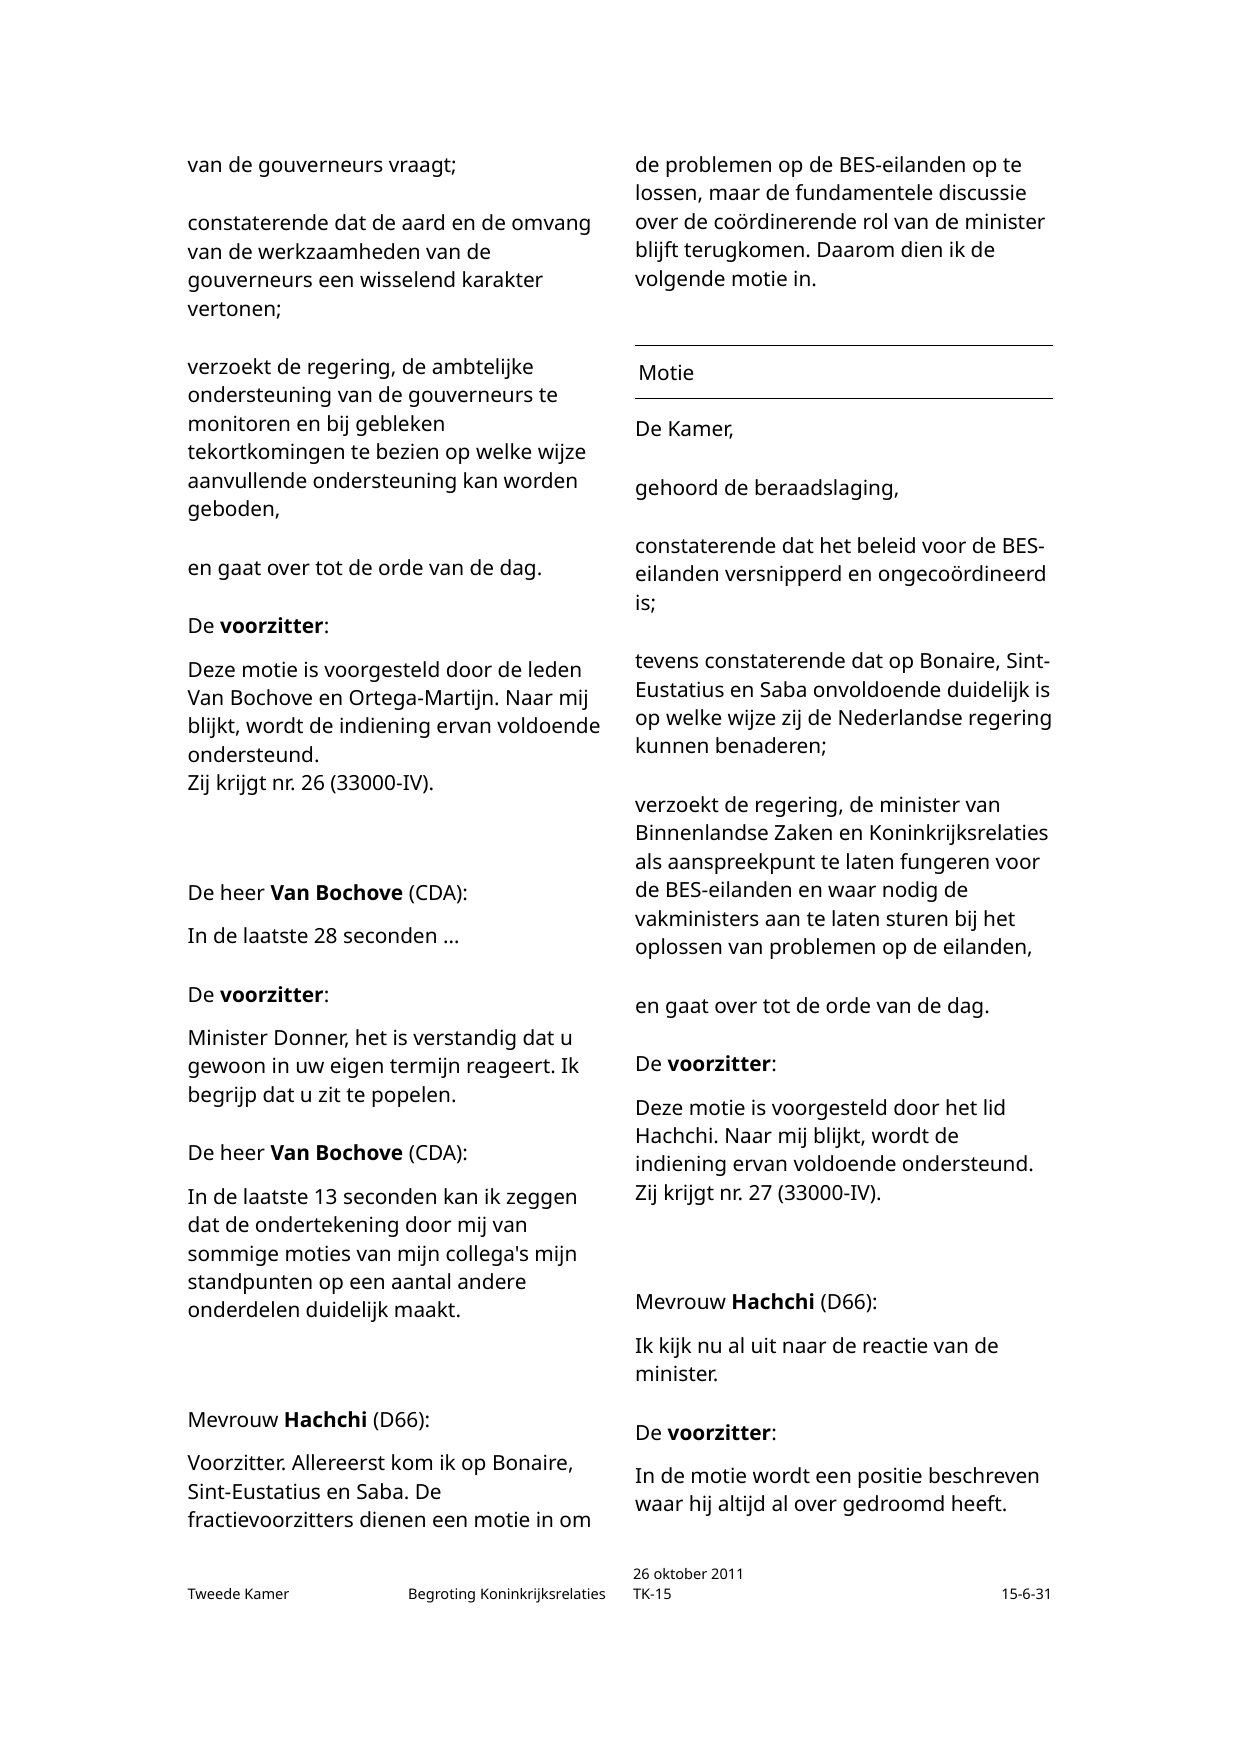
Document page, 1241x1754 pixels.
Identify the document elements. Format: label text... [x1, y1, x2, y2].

text gehoord de beraadslaging, [635, 473, 1053, 501]
text Voorzitter. Allereerst kom ik op Bonaire, Sint-Eustatius en Saba. De fractievoorzitters dienen een motie in om [187, 1448, 605, 1534]
text van de gouverneurs vraagt; [187, 150, 605, 178]
text De voorzitter: [187, 611, 605, 640]
text De heer Van Bochove (CDA): [187, 1138, 605, 1167]
text  [187, 827, 605, 855]
text en gaat over tot de orde van de dag. [635, 991, 1053, 1019]
text  [187, 1354, 605, 1382]
subtitle Motie [635, 346, 1053, 398]
text In de laatste 13 seconden kan ik zeggen dat de ondertekening door mij van sommige moties van mijn collega's mijn standpunten op een aantal andere onderdelen duidelijk maakt. [187, 1182, 605, 1324]
text Mevrouw Hachchi (D66): [635, 1287, 1053, 1316]
text De voorzitter: [635, 1049, 1053, 1078]
text De voorzitter: [635, 1418, 1053, 1446]
text Minister Donner, het is verstandig dat u gewoon in uw eigen termijn reageert. Ik begrijp dat u zit te popelen. [187, 1023, 605, 1108]
text tevens constaterende dat op Bonaire, Sint-Eustatius en Saba onvoldoende duidelijk is op welke wijze zij de Nederlandse regering kunnen benaderen; [635, 646, 1053, 760]
text Ik kijk nu al uit naar de reactie van de minister. [635, 1331, 1053, 1388]
text De Kamer, [635, 414, 1053, 443]
text Mevrouw Hachchi (D66): [187, 1405, 605, 1433]
text  [635, 1236, 1053, 1265]
text De voorzitter: [187, 980, 605, 1008]
text Zij krijgt nr. 26 (33000-IV). [187, 768, 605, 797]
text constaterende dat het beleid voor de BES-eilanden versnipperd en ongecoördineerd is; [635, 531, 1053, 616]
text de problemen op de BES-eilanden op te lossen, maar de fundamentele discussie over de coördinerende rol van de minister blijft terugkomen. Daarom dien ik de volgende motie in. [635, 150, 1053, 292]
text Deze motie is voorgesteld door het lid Hachchi. Naar mij blijkt, wordt de indiening ervan voldoende ondersteund. [635, 1093, 1053, 1178]
text In de motie wordt een positie beschreven waar hij altijd al over gedroomd heeft. [635, 1461, 1053, 1518]
text De heer Van Bochove (CDA): [187, 878, 605, 906]
text constaterende dat de aard en de omvang van de werkzaamheden van de gouverneurs een wisselend karakter vertonen; [187, 208, 605, 322]
text en gaat over tot de orde van de dag. [187, 553, 605, 581]
text Deze motie is voorgesteld door de leden Van Bochove en Ortega-Martijn. Naar mij blijkt, wordt de indiening ervan voldoende ondersteund. [187, 655, 605, 768]
text In de laatste 28 seconden … [187, 921, 605, 950]
text Zij krijgt nr. 27 (33000-IV). [635, 1178, 1053, 1206]
text verzoekt de regering, de minister van Binnenlandse Zaken en Koninkrijksrelaties als aanspreekpunt te laten fungeren voor de BES-eilanden en waar nodig de vakministers aan te laten sturen bij het oplossen van problemen op de eilanden, [635, 790, 1053, 961]
text verzoekt de regering, de ambtelijke ondersteuning van de gouverneurs te monitoren en bij gebleken tekortkomingen te bezien op welke wijze aanvullende ondersteuning kan worden geboden, [187, 352, 605, 523]
